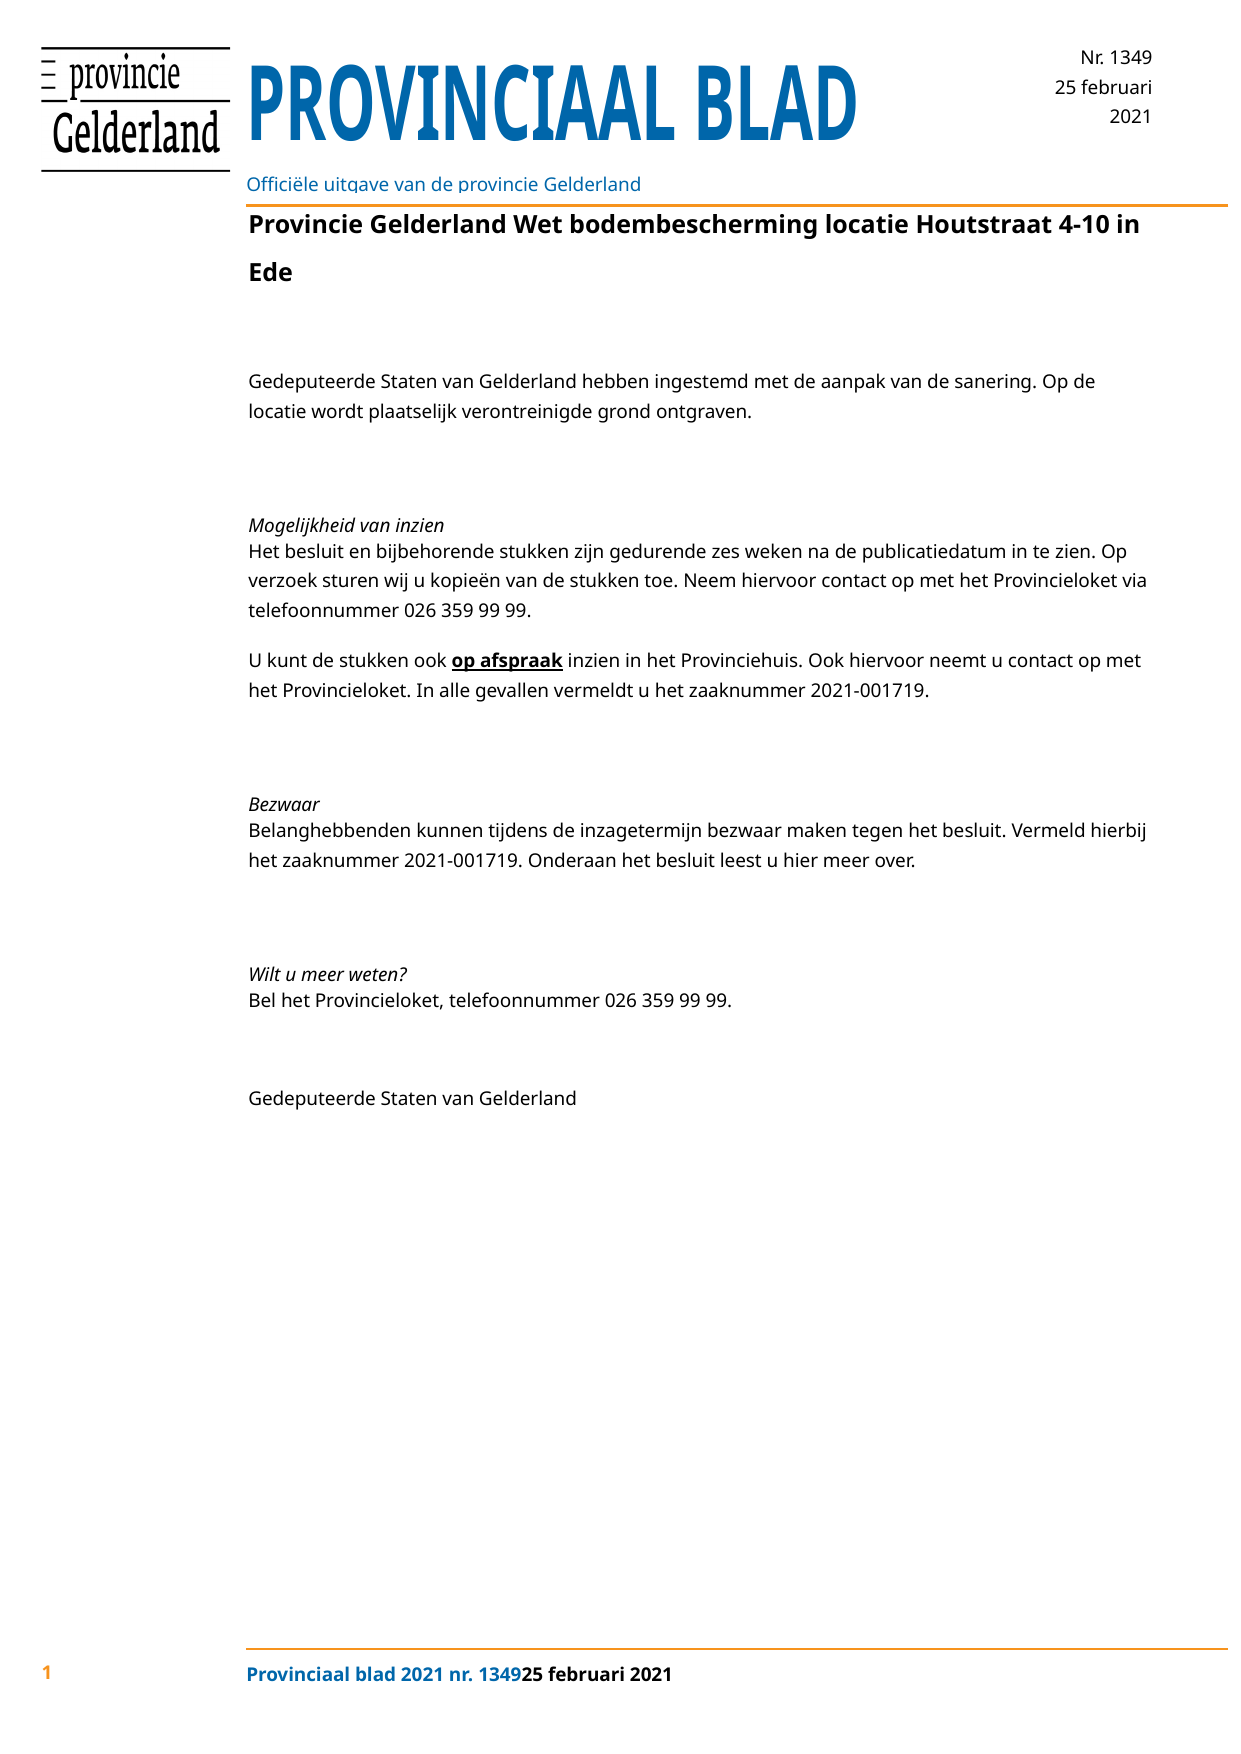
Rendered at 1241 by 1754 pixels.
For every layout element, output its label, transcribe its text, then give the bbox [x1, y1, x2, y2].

text Mogelijkheid van inzien [248, 512, 1152, 538]
text Belanghebbenden kunnen tijdens de inzagetermijn bezwaar maken tegen het besluit. Vermeld hierbij het zaaknummer 2021-001719. Onderaan het besluit leest u hier meer over. [248, 817, 1152, 873]
text Provincie Gelderland Wet bodembescherming locatie Houtstraat 4-10 in Ede [248, 207, 1152, 288]
text Bezwaar [248, 792, 1152, 817]
picture [41, 47, 231, 172]
text Bel het Provincieloket, telefoonnummer 026 359 99 99. [248, 987, 1152, 1013]
text Het besluit en bijbehorende stukken zijn gedurende zes weken na de publicatiedatum in te zien. Op verzoek sturen wij u kopieën van de stukken toe. Neem hiervoor contact op met het Provincieloket via telefoonnummer 026 359 99 99. [248, 538, 1152, 623]
text Gedeputeerde Staten van Gelderland hebben ingestemd met de aanpak van de sanering. Op de locatie wordt plaatselijk verontreinigde grond ontgraven. [248, 368, 1152, 424]
text Wilt u meer weten? [248, 961, 1152, 987]
text U kunt de stukken ook op afspraak inzien in het Provinciehuis. Ook hiervoor neemt u contact op met het Provincieloket. In alle gevallen vermeldt u het zaaknummer 2021-001719. [248, 648, 1152, 703]
text Gedeputeerde Staten van Gelderland [248, 1085, 1152, 1111]
